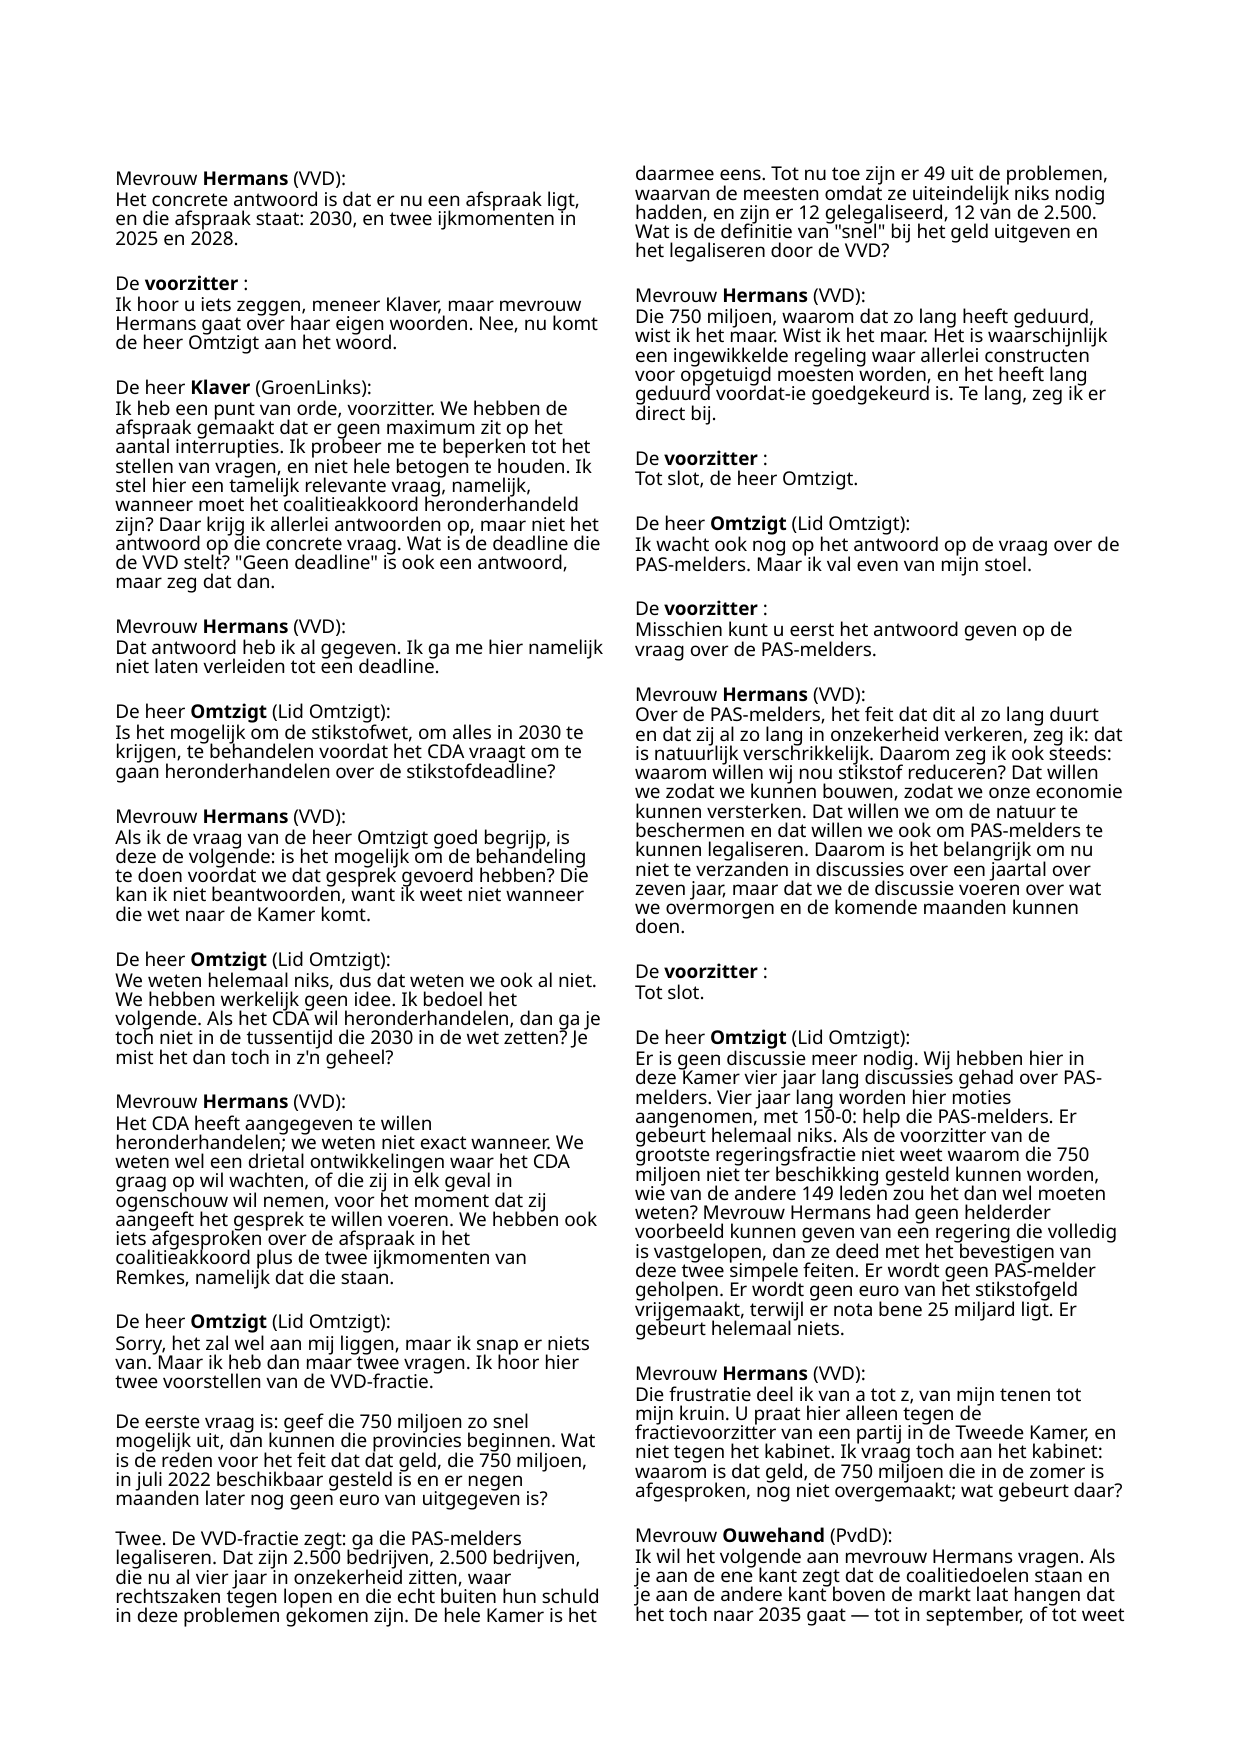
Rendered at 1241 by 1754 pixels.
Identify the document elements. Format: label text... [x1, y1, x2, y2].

text Het CDA heeft aangegeven te willen heronderhandelen; we weten niet exact wanneer. We weten wel een drietal ontwikkelingen waar het CDA graag op wil wachten, of die zij in elk geval in ogenschouw wil nemen, voor het moment dat zij aangeeft het gesprek te willen voeren. We hebben ook iets afgesproken over de afspraak in het coalitieakkoord plus de twee ijkmomenten van Remkes, namelijk dat die staan. [115, 1114, 605, 1288]
text Als ik de vraag van de heer Omtzigt goed begrijp, is deze de volgende: is het mogelijk om de behandeling te doen voordat we dat gesprek gevoerd hebben? Die kan ik niet beantwoorden, want ik weet niet wanneer die wet naar de Kamer komt. [115, 829, 605, 925]
text Misschien kunt u eerst het antwoord geven op de vraag over de PAS-melders. [635, 621, 1125, 660]
text Over de PAS-melders, het feit dat dit al zo lang duurt en dat zij al zo lang in onzekerheid verkeren, zeg ik: dat is natuurlijk verschrikkelijk. Daarom zeg ik ook steeds: waarom willen wij nou stikstof reduceren? Dat willen we zodat we kunnen bouwen, zodat we onze economie kunnen versterken. Dat willen we om de natuur te beschermen en dat willen we ook om PAS-melders te kunnen legaliseren. Daarom is het belangrijk om nu niet te verzanden in discussies over een jaartal over zeven jaar, maar dat we de discussie voeren over wat we overmorgen en de komende maanden kunnen doen. [635, 706, 1125, 938]
text Sorry, het zal wel aan mij liggen, maar ik snap er niets van. Maar ik heb dan maar twee vragen. Ik hoor hier twee voorstellen van de VVD-fractie. [115, 1334, 605, 1392]
text Mevrouw Hermans (VVD): [635, 1360, 1125, 1386]
text Die 750 miljoen, waarom dat zo lang heeft geduurd, wist ik het maar. Wist ik het maar. Het is waarschijnlijk een ingewikkelde regeling waar allerlei constructen voor opgetuigd moesten worden, en het heeft lang geduurd voordat-ie goedgekeurd is. Te lang, zeg ik er direct bij. [635, 308, 1125, 424]
text De heer Omtzigt (Lid Omtzigt): [115, 698, 605, 724]
text Er is geen discussie meer nodig. Wij hebben hier in deze Kamer vier jaar lang discussies gehad over PAS-melders. Vier jaar lang worden hier moties aangenomen, met 150-0: help die PAS-melders. Er gebeurt helemaal niks. Als de voorzitter van de grootste regeringsfractie niet weet waarom die 750 miljoen niet ter beschikking gesteld kunnen worden, wie van de andere 149 leden zou het dan wel moeten weten? Mevrouw Hermans had geen helderder voorbeeld kunnen geven van een regering die volledig is vastgelopen, dan ze deed met het bevestigen van deze twee simpele feiten. Er wordt geen PAS-melder geholpen. Er wordt geen euro van het stikstofgeld vrijgemaakt, terwijl er nota bene 25 miljard ligt. Er gebeurt helemaal niets. [635, 1050, 1125, 1339]
text De heer Omtzigt (Lid Omtzigt): [115, 946, 605, 972]
text De heer Omtzigt (Lid Omtzigt): [635, 511, 1125, 536]
text De eerste vraag is: geef die 750 miljoen zo snel mogelijk uit, dan kunnen die provincies beginnen. Wat is de reden voor het feit dat dat geld, die 750 miljoen, in juli 2022 beschikbaar gesteld is en er negen maanden later nog geen euro van uitgegeven is? [115, 1413, 605, 1509]
text De voorzitter : [635, 958, 1125, 984]
text Mevrouw Hermans (VVD): [115, 803, 605, 829]
text Mevrouw Hermans (VVD): [635, 282, 1125, 308]
text daarmee eens. Tot nu toe zijn er 49 uit de problemen, waarvan de meesten omdat ze uiteindelijk niks nodig hadden, en zijn er 12 gelegaliseerd, 12 van de 2.500. Wat is de definitie van "snel" bij het geld uitgeven en het legaliseren door de VVD? [635, 165, 1125, 262]
text De voorzitter : [635, 445, 1125, 470]
text De voorzitter : [635, 596, 1125, 621]
text Ik wil het volgende aan mevrouw Hermans vragen. Als je aan de ene kant zegt dat de coalitiedoelen staan en je aan de andere kant boven de markt laat hangen dat het toch naar 2035 gaat — tot in september, of tot weet [635, 1548, 1125, 1625]
text Ik heb een punt van orde, voorzitter. We hebben de afspraak gemaakt dat er geen maximum zit op het aantal interrupties. Ik probeer me te beperken tot het stellen van vragen, en niet hele betogen te houden. Ik stel hier een tamelijk relevante vraag, namelijk, wanneer moet het coalitieakkoord heronderhandeld zijn? Daar krijg ik allerlei antwoorden op, maar niet het antwoord op die concrete vraag. Wat is de deadline die de VVD stelt? "Geen deadline" is ook een antwoord, maar zeg dat dan. [115, 400, 605, 593]
text Mevrouw Hermans (VVD): [115, 1089, 605, 1114]
text Mevrouw Ouwehand (PvdD): [635, 1522, 1125, 1548]
text Is het mogelijk om de stikstofwet, om alles in 2030 te krijgen, te behandelen voordat het CDA vraagt om te gaan heronderhandelen over de stikstofdeadline? [115, 724, 605, 782]
text Ik wacht ook nog op het antwoord op de vraag over de PAS-melders. Maar ik val even van mijn stoel. [635, 536, 1125, 575]
text Tot slot. [635, 984, 1125, 1003]
text Tot slot, de heer Omtzigt. [635, 470, 1125, 490]
text Ik hoor u iets zeggen, meneer Klaver, maar mevrouw Hermans gaat over haar eigen woorden. Nee, nu komt de heer Omtzigt aan het woord. [115, 296, 605, 353]
text De heer Omtzigt (Lid Omtzigt): [115, 1309, 605, 1334]
text We weten helemaal niks, dus dat weten we ook al niet. We hebben werkelijk geen idee. Ik bedoel het volgende. Als het CDA wil heronderhandelen, dan ga je toch niet in de tussentijd die 2030 in de wet zetten? Je mist het dan toch in z'n geheel? [115, 972, 605, 1068]
text Twee. De VVD-fractie zegt: ga die PAS-melders legaliseren. Dat zijn 2.500 bedrijven, 2.500 bedrijven, die nu al vier jaar in onzekerheid zitten, waar rechtszaken tegen lopen en die echt buiten hun schuld in deze problemen gekomen zijn. De hele Kamer is het [115, 1530, 605, 1626]
text De heer Klaver (GroenLinks): [115, 374, 605, 400]
text Mevrouw Hermans (VVD): [115, 613, 605, 639]
text De heer Omtzigt (Lid Omtzigt): [635, 1024, 1125, 1050]
text Die frustratie deel ik van a tot z, van mijn tenen tot mijn kruin. U praat hier alleen tegen de fractievoorzitter van een partij in de Tweede Kamer, en niet tegen het kabinet. Ik vraag toch aan het kabinet: waarom is dat geld, de 750 miljoen die in de zomer is afgesproken, nog niet overgemaakt; wat gebeurt daar? [635, 1386, 1125, 1501]
text Mevrouw Hermans (VVD): [115, 165, 605, 191]
text Mevrouw Hermans (VVD): [635, 681, 1125, 706]
text De voorzitter : [115, 270, 605, 296]
text Het concrete antwoord is dat er nu een afspraak ligt, en die afspraak staat: 2030, en twee ijkmomenten in 2025 en 2028. [115, 191, 605, 249]
text Dat antwoord heb ik al gegeven. Ik ga me hier namelijk niet laten verleiden tot een deadline. [115, 639, 605, 678]
